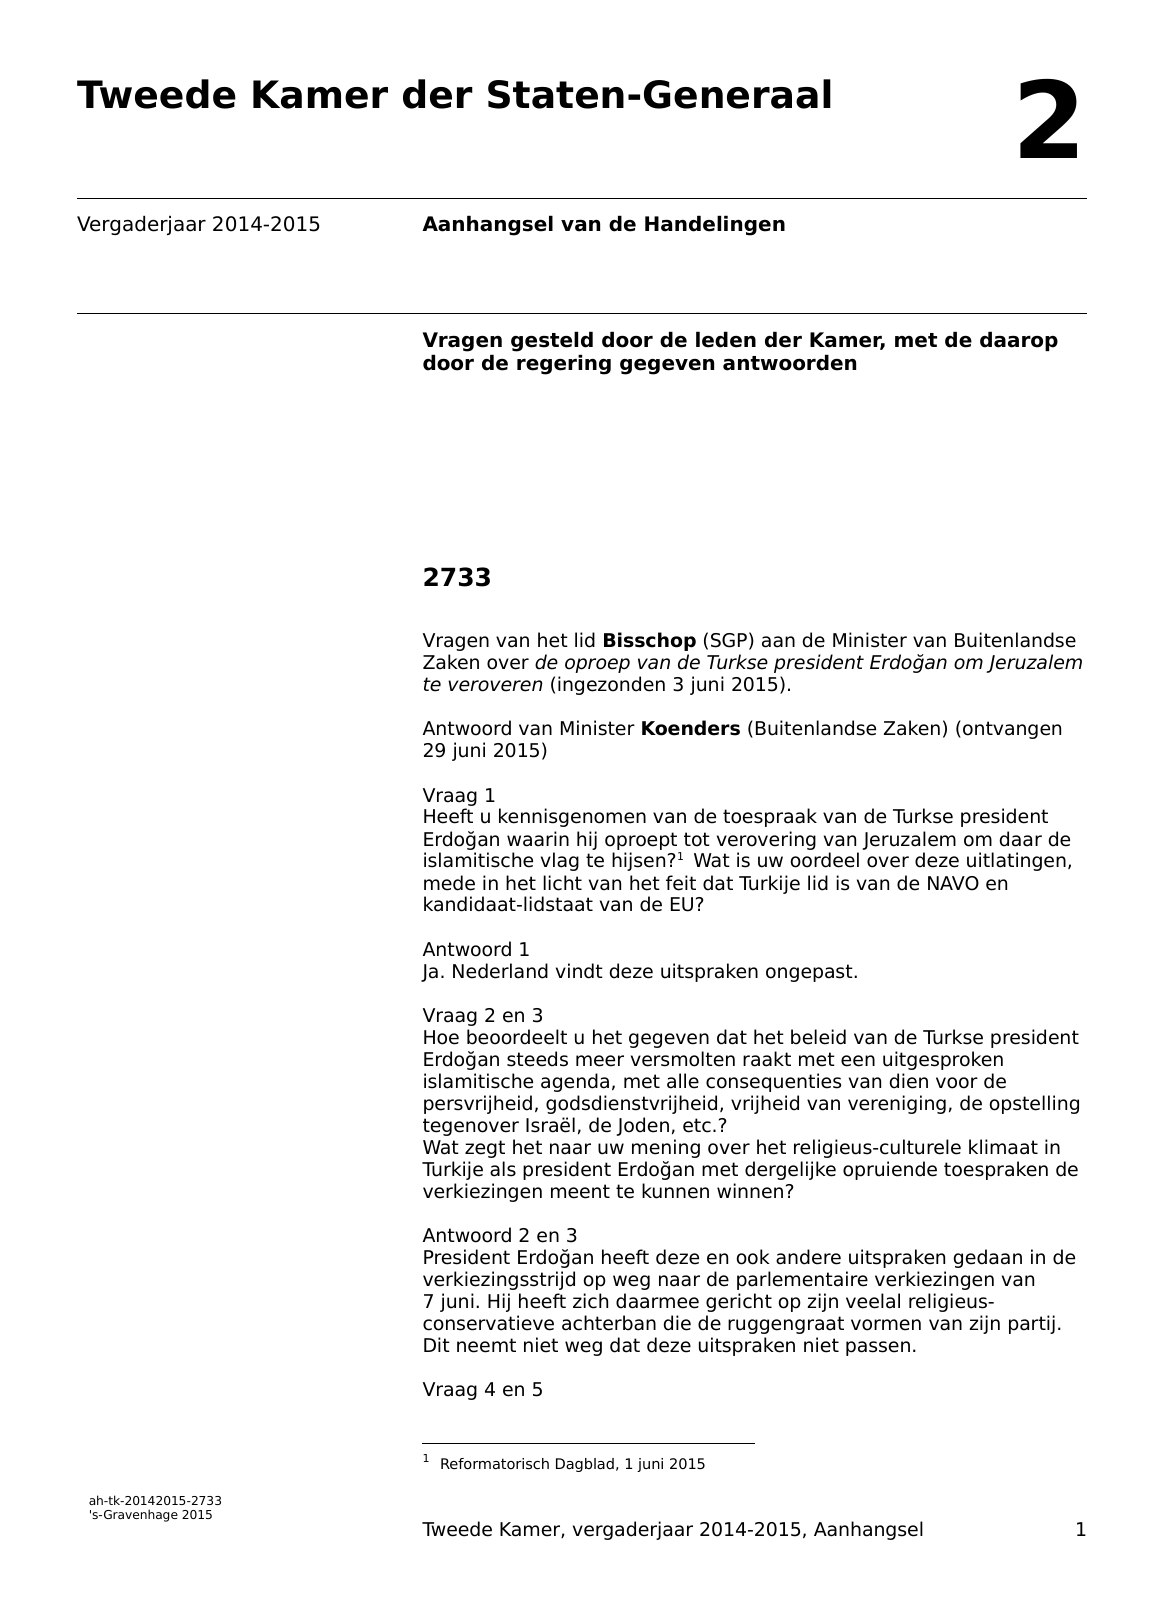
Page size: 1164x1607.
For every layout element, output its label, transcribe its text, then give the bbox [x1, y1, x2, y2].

text ah-tk-20142015-2733 [88, 1494, 323, 1508]
table_cell Vragen gesteld door de leden der Kamer, met de daarop door de regering gegeven antwoorden [422, 314, 1087, 375]
table_cell Vergaderjaar 2014-2015 [77, 199, 422, 313]
text Wat zegt het naar uw mening over het religieus-culturele klimaat in Turkije als president Erdoğan met dergelijke opruiende toespraken de verkiezingen meent te kunnen winnen? [422, 1137, 1087, 1202]
text President Erdoğan heeft deze en ook andere uitspraken gedaan in de verkiezingsstrijd op weg naar de parlementaire verkiezingen van 7 juni. Hij heeft zich daarmee gericht op zijn veelal religieus-conservatieve achterban die de ruggengraat vormen van zijn partij. Dit neemt niet weg dat deze uitspraken niet passen. [422, 1247, 1087, 1357]
text Vraag 2 en 3 [422, 1005, 1087, 1027]
text Hoe beoordeelt u het gegeven dat het beleid van de Turkse president Erdoğan steeds meer versmolten raakt met een uitgesproken islamitische agenda, met alle consequenties van dien voor de persvrijheid, godsdienstvrijheid, vrijheid van vereniging, de opstelling tegenover Israël, de Joden, etc.? [422, 1027, 1087, 1137]
text 's-Gravenhage 2015 [88, 1508, 323, 1522]
text Reformatorisch Dagblad, 1 juni 2015 [422, 1452, 1087, 1474]
text Heeft u kennisgenomen van de toespraak van de Turkse president Erdoğan waarin hij oproept tot verovering van Jeruzalem om daar de islamitische vlag te hijsen? Wat is uw oordeel over deze uitlatingen, mede in het licht van het feit dat Turkije lid is van de NAVO en kandidaat-lidstaat van de EU? [422, 806, 1087, 916]
text Antwoord 1 [422, 938, 1087, 961]
table_cell Aanhangsel van de Handelingen [422, 199, 1087, 313]
table_cell [77, 314, 422, 375]
text 2733 [422, 563, 1087, 592]
text Vragen van het lid Bisschop (SGP) aan de Minister van Buitenlandse Zaken over de oproep van de Turkse president Erdoğan om Jeruzalem te veroveren (ingezonden 3 juni 2015). [422, 630, 1087, 696]
text Vraag 1 [422, 784, 1087, 806]
text Vraag 4 en 5 [422, 1379, 1087, 1401]
text Ja. Nederland vindt deze uitspraken ongepast. [422, 961, 1087, 982]
text Antwoord 2 en 3 [422, 1225, 1087, 1247]
table_header 2 [886, 59, 1087, 198]
table_header Tweede Kamer der Staten-Generaal [77, 59, 886, 198]
text Antwoord van Minister Koenders (Buitenlandse Zaken) (ontvangen 29 juni 2015) [422, 718, 1087, 762]
